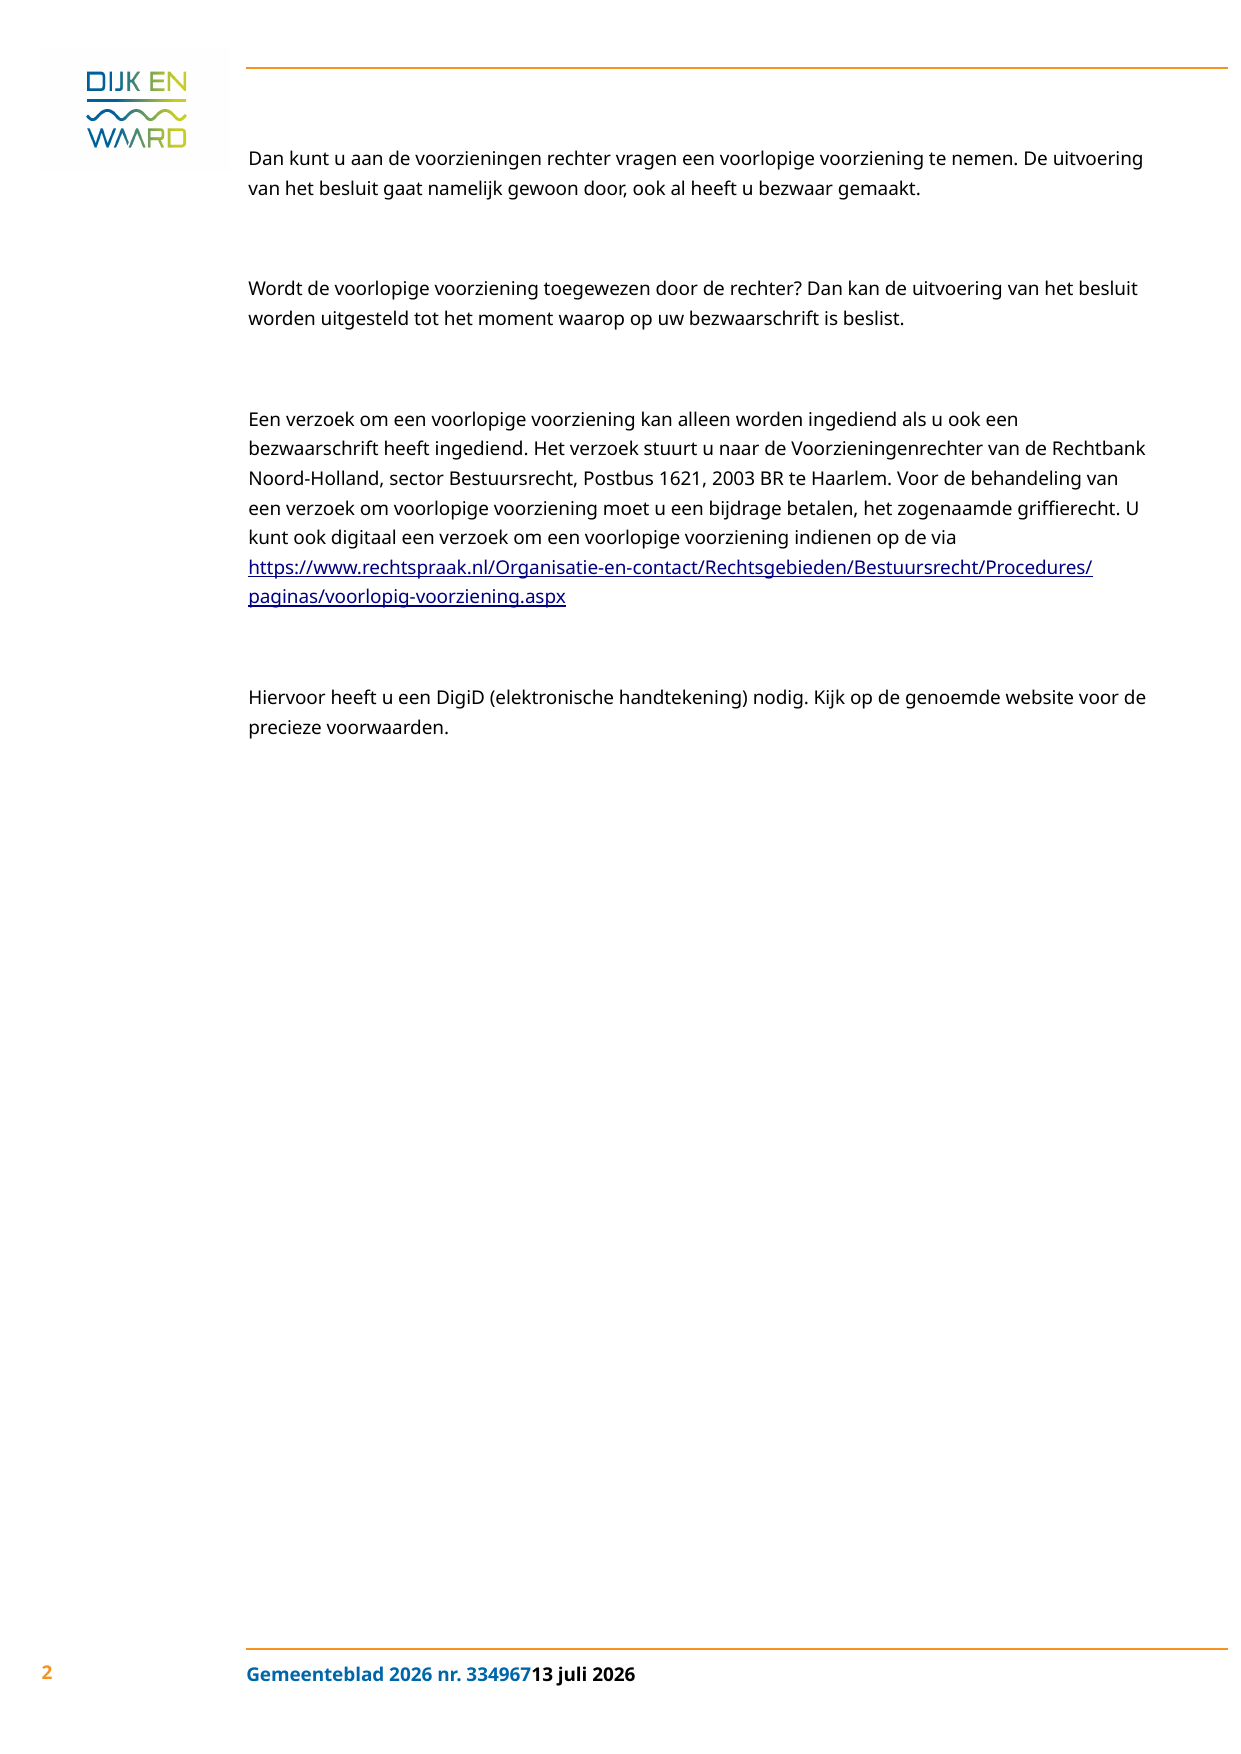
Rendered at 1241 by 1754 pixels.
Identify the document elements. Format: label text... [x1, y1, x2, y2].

text Een verzoek om een voorlopige voorziening kan alleen worden ingediend als u ook een bezwaarschrift heeft ingediend. Het verzoek stuurt u naar de Voorzieningenrechter van de Rechtbank Noord-Holland, sector Bestuursrecht, Postbus 1621, 2003 BR te Haarlem. Voor de behandeling van een verzoek om voorlopige voorziening moet u een bijdrage betalen, het zogenaamde griffierecht. U kunt ook digitaal een verzoek om een voorlopige voorziening indienen op de via https://www.rechtspraak.nl/Organisatie-en-contact/Rechtsgebieden/Bestuursrecht/Procedures/paginas/voorlopig-voorziening.aspx [248, 406, 1152, 609]
text Hiervoor heeft u een DigiD (elektronische handtekening) nodig. Kijk op de genoemde website voor de precieze voorwaarden. [248, 684, 1152, 740]
text Wordt de voorlopige voorziening toegewezen door de rechter? Dan kan de uitvoering van het besluit worden uitgesteld tot het moment waarop op uw bezwaarschrift is beslist. [248, 276, 1152, 331]
picture [41, 47, 231, 172]
text Dan kunt u aan de voorzieningen rechter vragen een voorlopige voorziening te nemen. De uitvoering van het besluit gaat namelijk gewoon door, ook al heeft u bezwaar gemaakt. [248, 145, 1152, 201]
